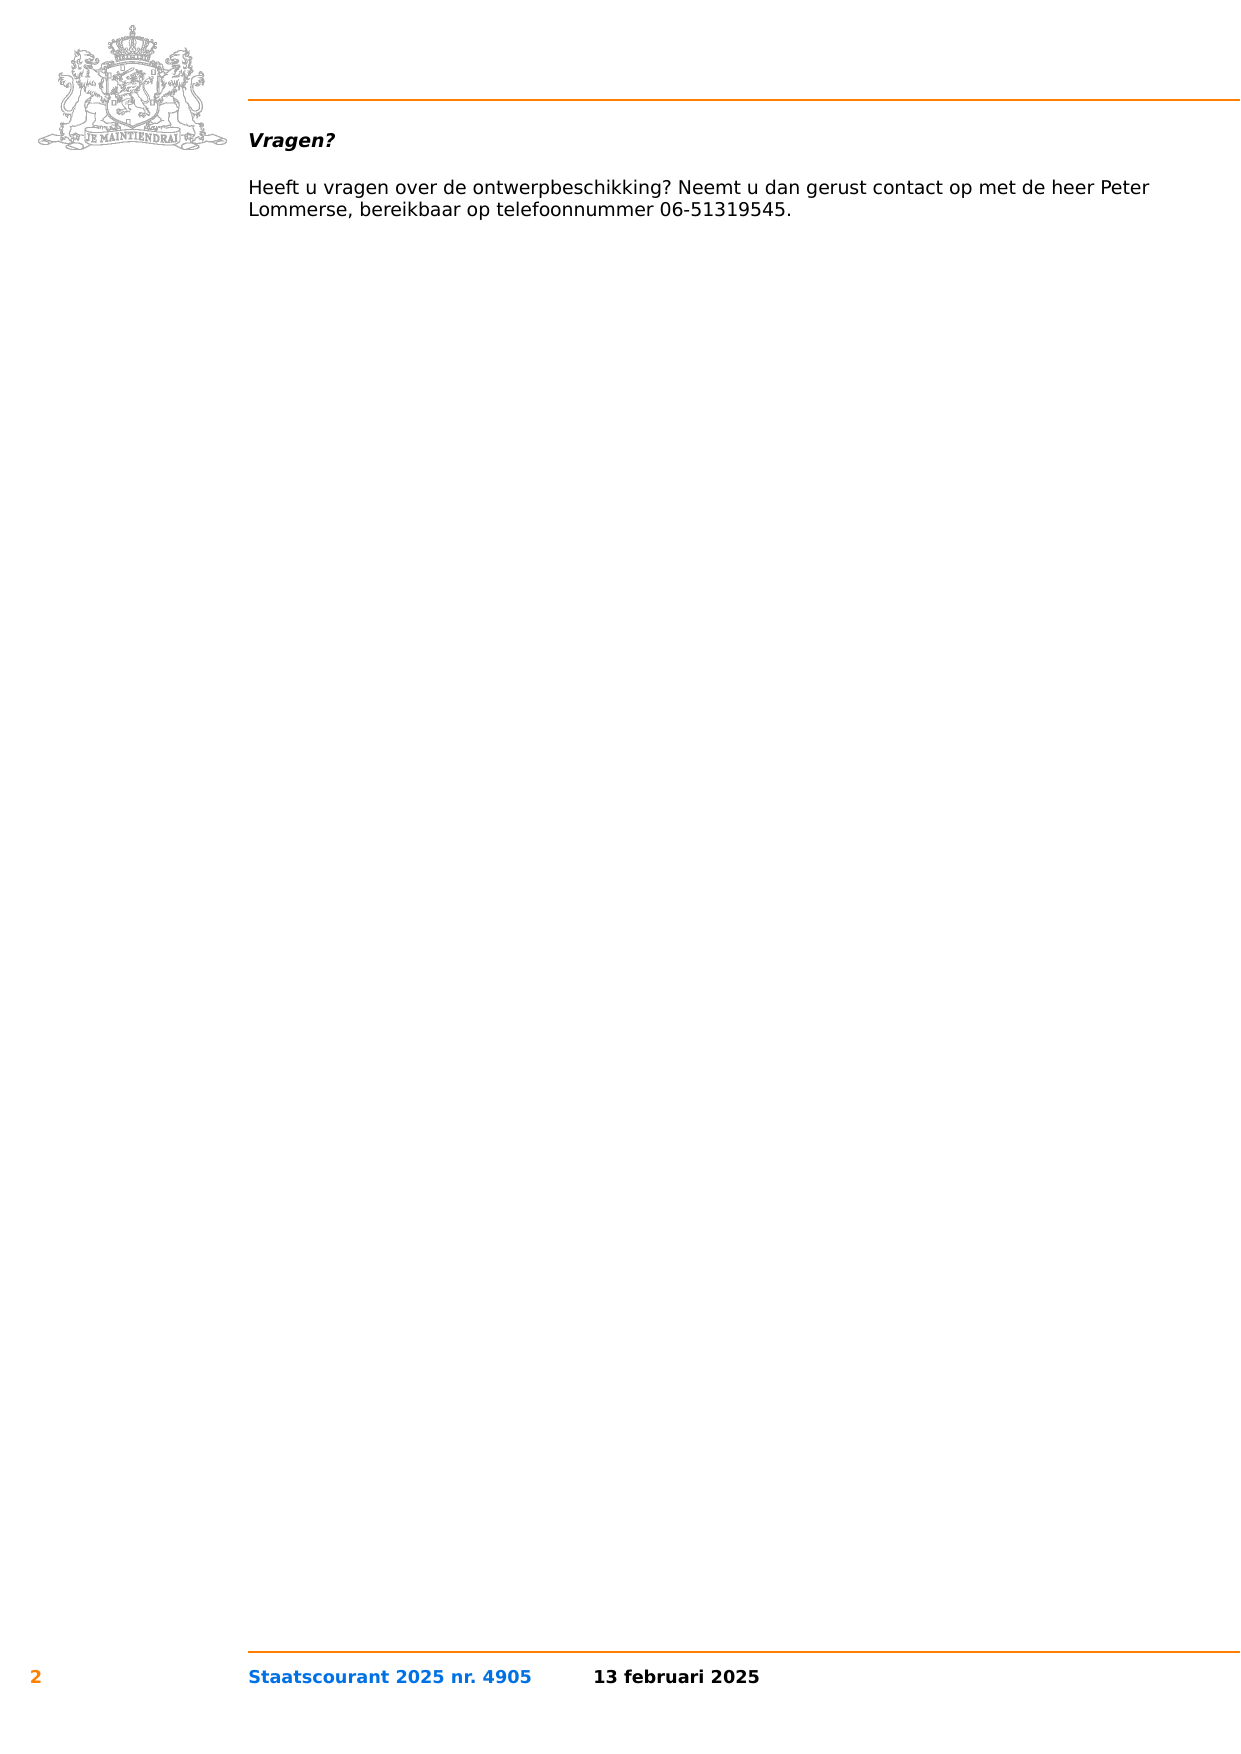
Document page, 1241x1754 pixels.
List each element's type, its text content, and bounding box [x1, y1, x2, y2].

picture [38, 25, 227, 150]
text Heeft u vragen over de ontwerpbeschikking? Neemt u dan gerust contact op met de heer Peter Lommerse, bereikbaar op telefoonnummer 06-51319545. [248, 177, 1163, 221]
subtitle Vragen? [248, 130, 1163, 152]
